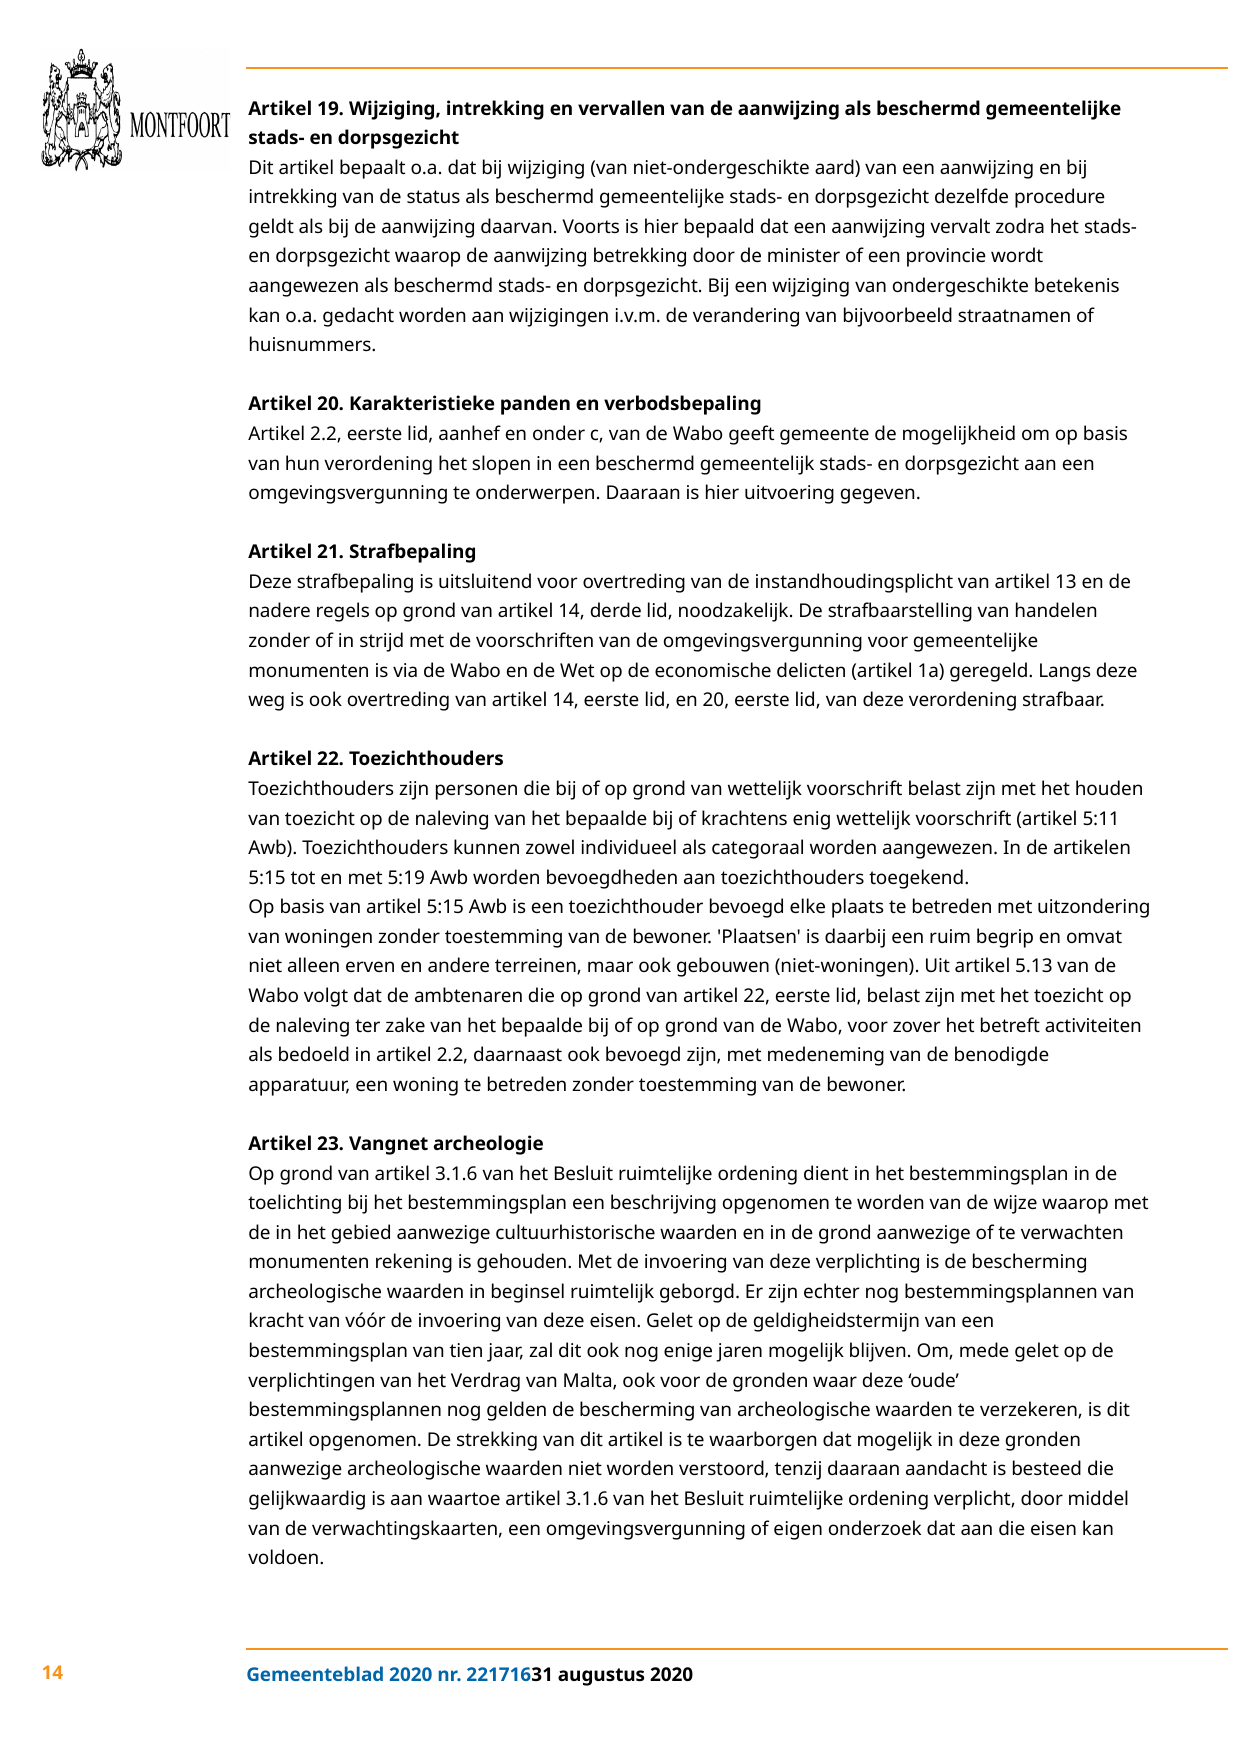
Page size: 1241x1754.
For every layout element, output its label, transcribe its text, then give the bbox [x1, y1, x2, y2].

text Artikel 22. Toezichthouders [248, 746, 1152, 771]
text Toezichthouders zijn personen die bij of op grond van wettelijk voorschrift belast zijn met het houden van toezicht op de naleving van het bepaalde bij of krachtens enig wettelijk voorschrift (artikel 5:11 Awb). Toezichthouders kunnen zowel individueel als categoraal worden aangewezen. In de artikelen 5:15 tot en met 5:19 Awb worden bevoegdheden aan toezichthouders toegekend. [248, 775, 1152, 890]
text Artikel 21. Strafbepaling [248, 538, 1152, 564]
picture [41, 47, 231, 172]
text Deze strafbepaling is uitsluitend voor overtreding van de instandhoudingsplicht van artikel 13 en de nadere regels op grond van artikel 14, derde lid, noodzakelijk. De strafbaarstelling van handelen zonder of in strijd met de voorschriften van de omgevingsvergunning voor gemeentelijke monumenten is via de Wabo en de Wet op de economische delicten (artikel 1a) geregeld. Langs deze weg is ook overtreding van artikel 14, eerste lid, en 20, eerste lid, van deze verordening strafbaar. [248, 568, 1152, 712]
text Op basis van artikel 5:15 Awb is een toezichthouder bevoegd elke plaats te betreden met uitzondering van woningen zonder toestemming van de bewoner. 'Plaatsen' is daarbij een ruim begrip en omvat niet alleen erven en andere terreinen, maar ook gebouwen (niet-woningen). Uit artikel 5.13 van de Wabo volgt dat de ambtenaren die op grond van artikel 22, eerste lid, belast zijn met het toezicht op de naleving ter zake van het bepaalde bij of op grond van de Wabo, voor zover het betreft activiteiten als bedoeld in artikel 2.2, daarnaast ook bevoegd zijn, met medeneming van de benodigde apparatuur, een woning te betreden zonder toestemming van de bewoner. [248, 893, 1152, 1097]
text Op grond van artikel 3.1.6 van het Besluit ruimtelijke ordening dient in het bestemmingsplan in de toelichting bij het bestemmingsplan een beschrijving opgenomen te worden van de wijze waarop met de in het gebied aanwezige cultuurhistorische waarden en in de grond aanwezige of te verwachten monumenten rekening is gehouden. Met de invoering van deze verplichting is de bescherming archeologische waarden in beginsel ruimtelijk geborgd. Er zijn echter nog bestemmingsplannen van kracht van vóór de invoering van deze eisen. Gelet op de geldigheidstermijn van een bestemmingsplan van tien jaar, zal dit ook nog enige jaren mogelijk blijven. Om, mede gelet op de verplichtingen van het Verdrag van Malta, ook voor de gronden waar deze ‘oude’ bestemmingsplannen nog gelden de bescherming van archeologische waarden te verzekeren, is dit artikel opgenomen. De strekking van dit artikel is te waarborgen dat mogelijk in deze gronden aanwezige archeologische waarden niet worden verstoord, tenzij daaraan aandacht is besteed die gelijkwaardig is aan waartoe artikel 3.1.6 van het Besluit ruimtelijke ordening verplicht, door middel van de verwachtingskaarten, een omgevingsvergunning of eigen onderzoek dat aan die eisen kan voldoen. [248, 1160, 1152, 1570]
text Dit artikel bepaalt o.a. dat bij wijziging (van niet-ondergeschikte aard) van een aanwijzing en bij intrekking van de status als beschermd gemeentelijke stads- en dorpsgezicht dezelfde procedure geldt als bij de aanwijzing daarvan. Voorts is hier bepaald dat een aanwijzing vervalt zodra het stads- en dorpsgezicht waarop de aanwijzing betrekking door de minister of een provincie wordt aangewezen als beschermd stads- en dorpsgezicht. Bij een wijziging van ondergeschikte betekenis kan o.a. gedacht worden aan wijzigingen i.v.m. de verandering van bijvoorbeeld straatnamen of huisnummers. [248, 154, 1152, 357]
text Artikel 23. Vangnet archeologie [248, 1130, 1152, 1156]
text Artikel 20. Karakteristieke panden en verbodsbepaling [248, 391, 1152, 416]
text Artikel 19. Wijziging, intrekking en vervallen van de aanwijzing als beschermd gemeentelijke stads- en dorpsgezicht [248, 95, 1152, 150]
text Artikel 2.2, eerste lid, aanhef en onder c, van de Wabo geeft gemeente de mogelijkheid om op basis van hun verordening het slopen in een beschermd gemeentelijk stads- en dorpsgezicht aan een omgevingsvergunning te onderwerpen. Daaraan is hier uitvoering gegeven. [248, 420, 1152, 505]
